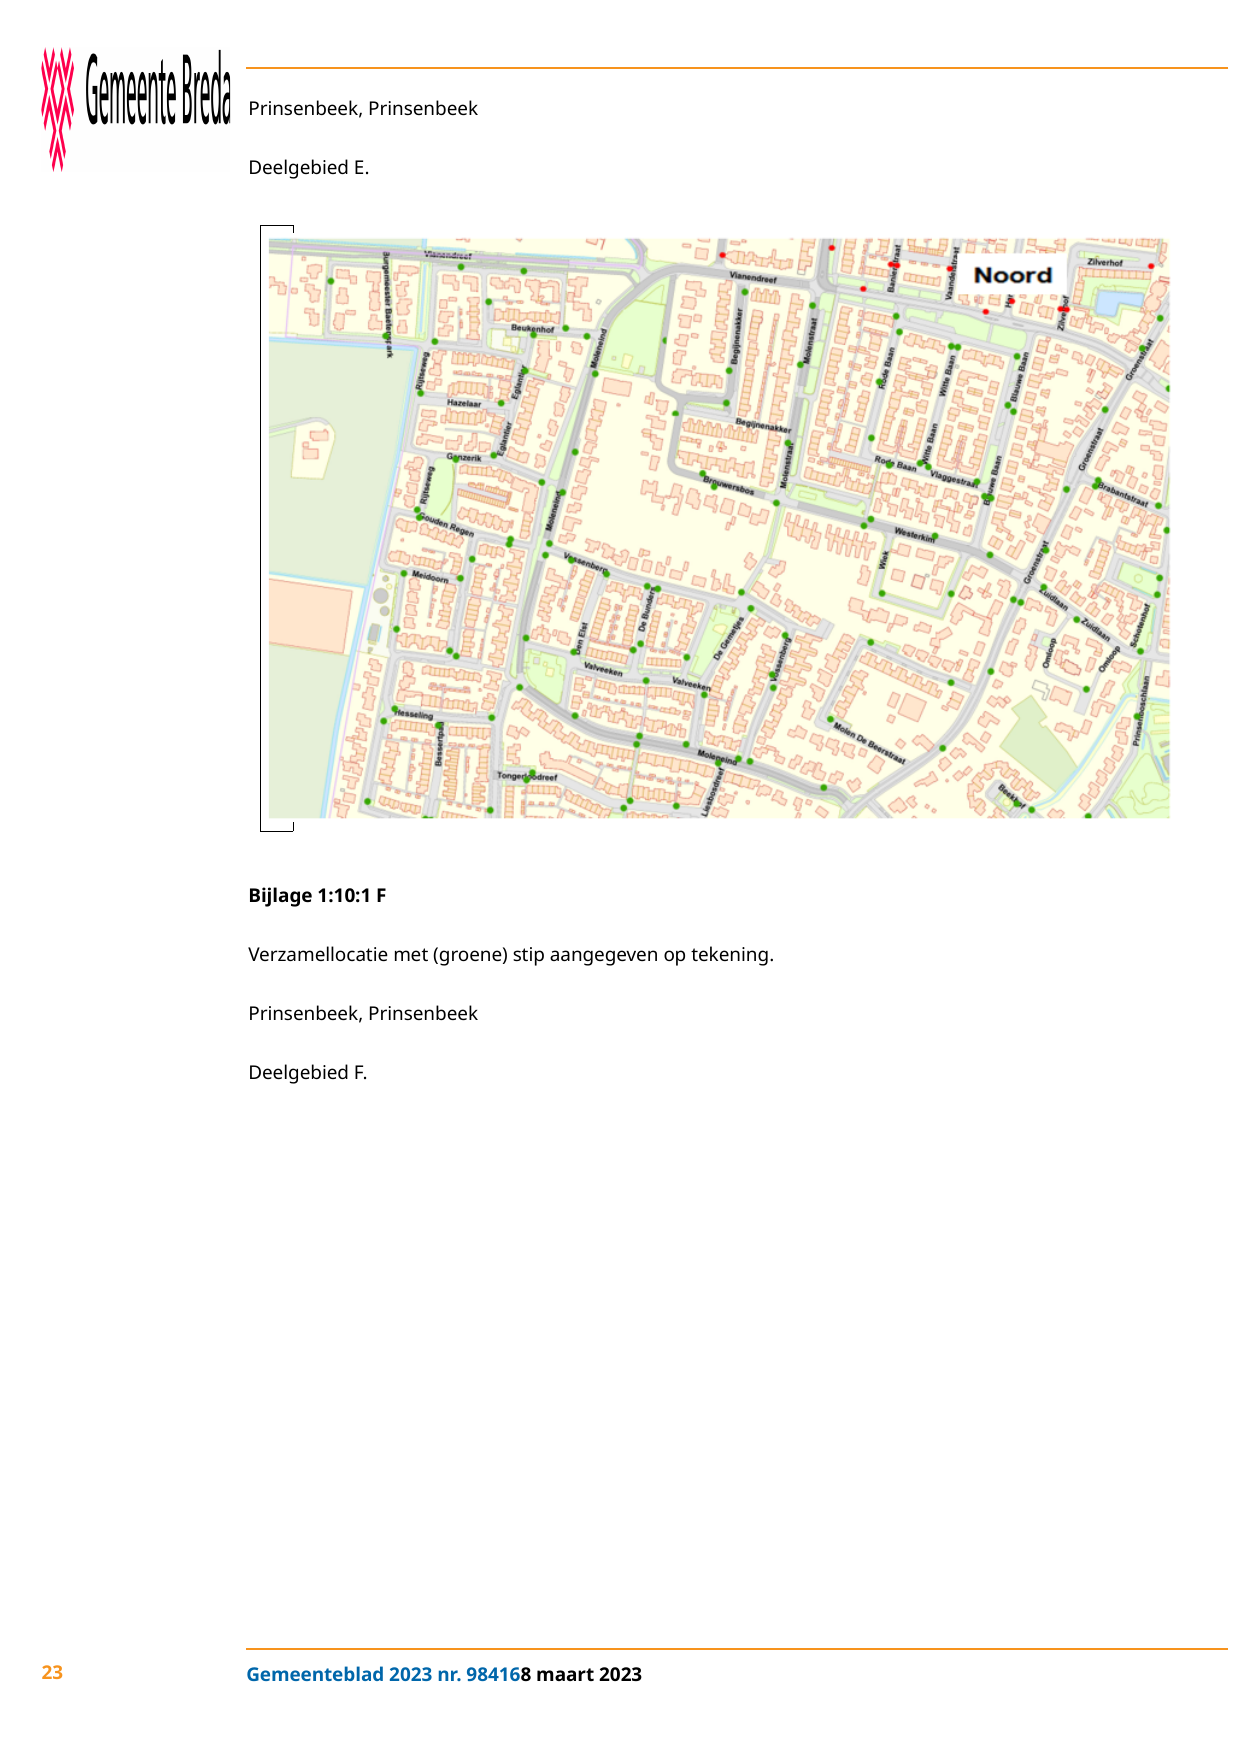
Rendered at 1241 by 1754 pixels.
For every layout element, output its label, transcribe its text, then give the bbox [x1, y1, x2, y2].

text Deelgebied F. [248, 1059, 1152, 1085]
text Verzamellocatie met (groene) stip aangegeven op tekening. [248, 941, 1152, 967]
text Deelgebied E. [248, 154, 1152, 180]
picture [268, 233, 1173, 822]
text Bijlage 1:10:1 F [248, 882, 1152, 908]
text Prinsenbeek, Prinsenbeek [248, 95, 1152, 121]
picture [41, 47, 231, 172]
text Prinsenbeek, Prinsenbeek [248, 1000, 1152, 1026]
